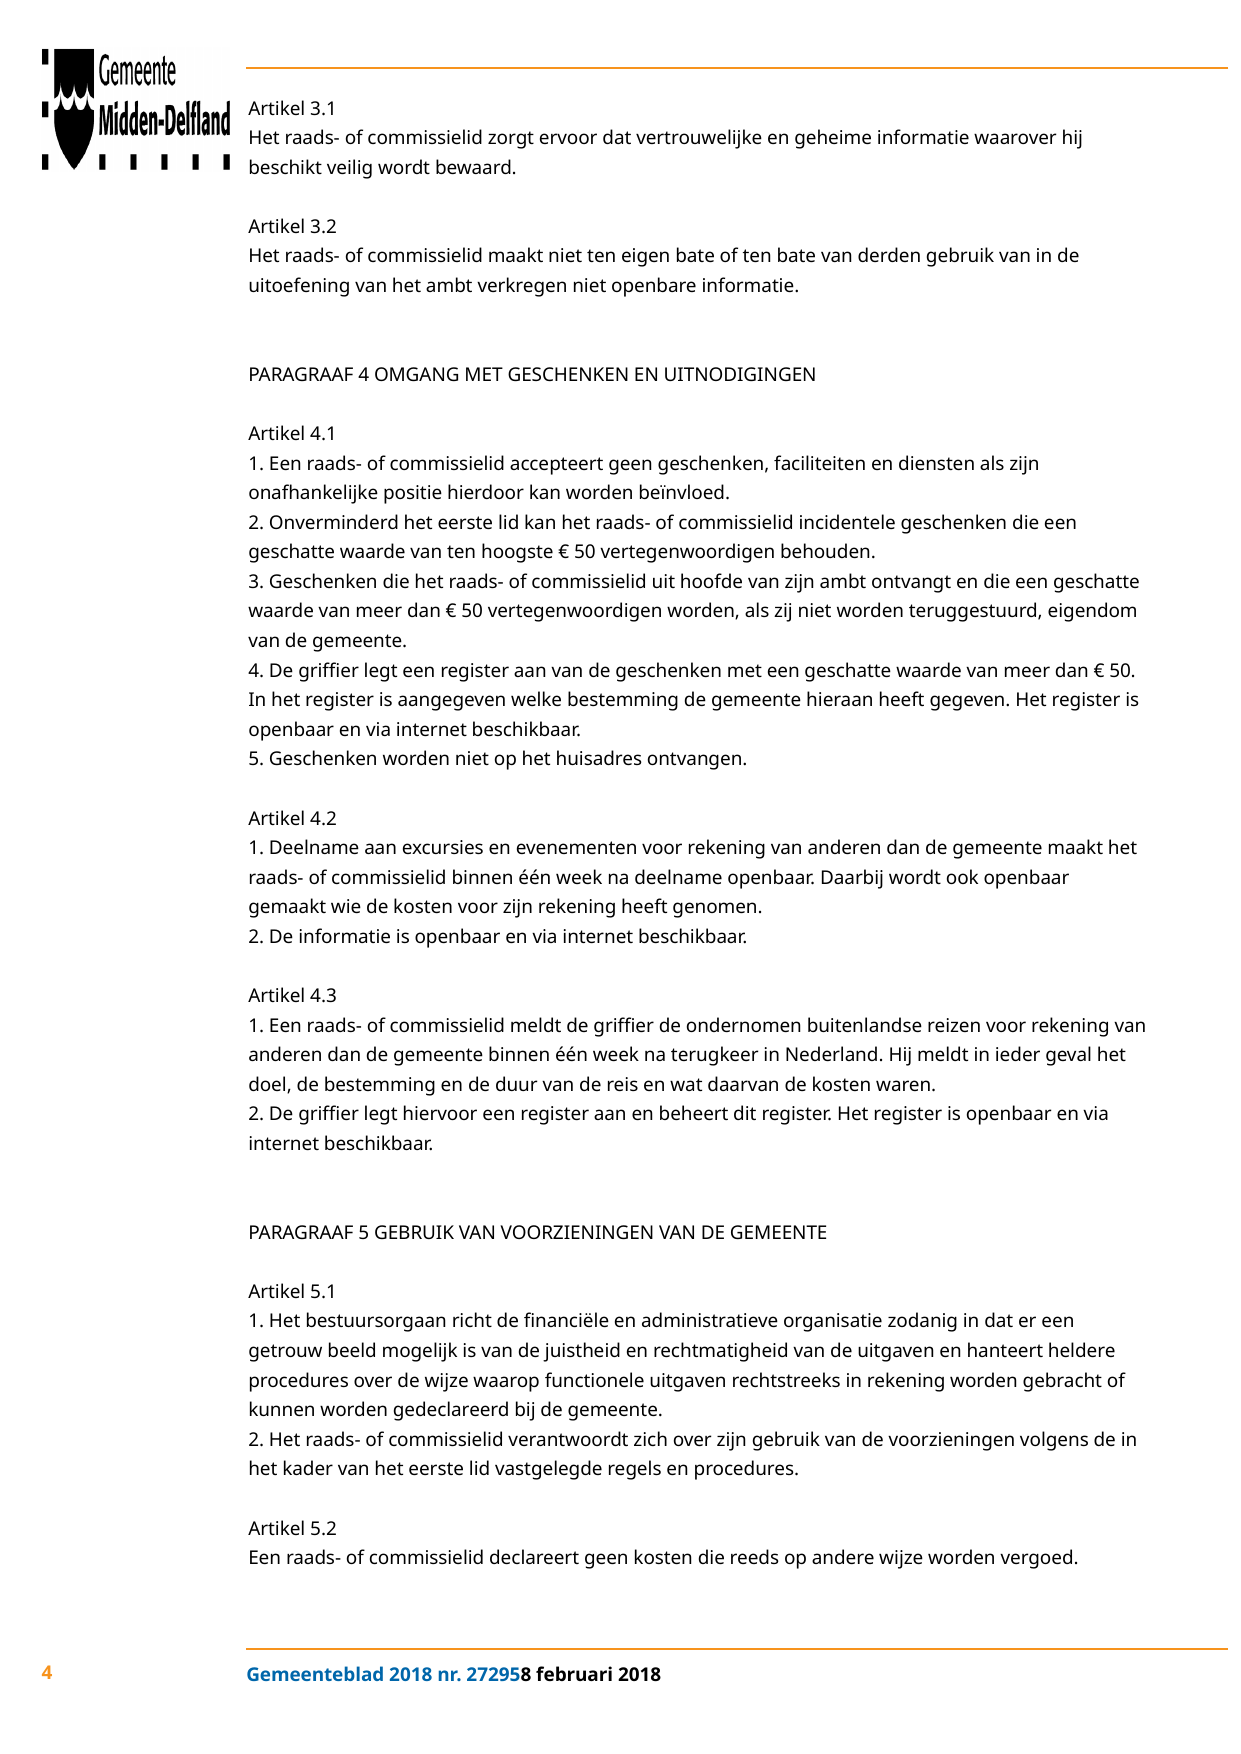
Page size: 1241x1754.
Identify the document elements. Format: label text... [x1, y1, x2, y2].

picture [41, 47, 231, 172]
text 3. Geschenken die het raads- of commissielid uit hoofde van zijn ambt ontvangt en die een geschatte waarde van meer dan € 50 vertegenwoordigen worden, als zij niet worden teruggestuurd, eigendom van de gemeente. [248, 568, 1152, 653]
text 5. Geschenken worden niet op het huisadres ontvangen. [248, 746, 1152, 771]
text Artikel 5.1 [248, 1278, 1152, 1304]
text 1. Een raads- of commissielid meldt de griffier de ondernomen buitenlandse reizen voor rekening van anderen dan de gemeente binnen één week na terugkeer in Nederland. Hij meldt in ieder geval het doel, de bestemming en de duur van de reis en wat daarvan de kosten waren. [248, 1012, 1152, 1097]
text 4. De griffier legt een register aan van de geschenken met een geschatte waarde van meer dan € 50. In het register is aangegeven welke bestemming de gemeente hieraan heeft gegeven. Het register is openbaar en via internet beschikbaar. [248, 657, 1152, 742]
text Artikel 4.1 [248, 420, 1152, 446]
text Artikel 3.1 [248, 95, 1152, 121]
text Artikel 5.2 [248, 1515, 1152, 1541]
text Artikel 4.3 [248, 982, 1152, 1008]
text 2. De griffier legt hiervoor een register aan en beheert dit register. Het register is openbaar en via internet beschikbaar. [248, 1101, 1152, 1156]
text PARAGRAAF 4 OMGANG MET GESCHENKEN EN UITNODIGINGEN [248, 361, 1152, 387]
text PARAGRAAF 5 GEBRUIK VAN VOORZIENINGEN VAN DE GEMEENTE [248, 1219, 1152, 1245]
text 2. Het raads- of commissielid verantwoordt zich over zijn gebruik van de voorzieningen volgens de in het kader van het eerste lid vastgelegde regels en procedures. [248, 1426, 1152, 1481]
text 1. Deelname aan excursies en evenementen voor rekening van anderen dan de gemeente maakt het raads- of commissielid binnen één week na deelname openbaar. Daarbij wordt ook openbaar gemaakt wie de kosten voor zijn rekening heeft genomen. [248, 834, 1152, 919]
text Een raads- of commissielid declareert geen kosten die reeds op andere wijze worden vergoed. [248, 1544, 1152, 1570]
text Het raads- of commissielid zorgt ervoor dat vertrouwelijke en geheime informatie waarover hij beschikt veilig wordt bewaard. [248, 124, 1152, 180]
text Artikel 4.2 [248, 805, 1152, 831]
text 1. Een raads- of commissielid accepteert geen geschenken, faciliteiten en diensten als zijn onafhankelijke positie hierdoor kan worden beïnvloed. [248, 450, 1152, 505]
text 1. Het bestuursorgaan richt de financiële en administratieve organisatie zodanig in dat er een getrouw beeld mogelijk is van de juistheid en rechtmatigheid van de uitgaven en hanteert heldere procedures over de wijze waarop functionele uitgaven rechtstreeks in rekening worden gebracht of kunnen worden gedeclareerd bij de gemeente. [248, 1308, 1152, 1422]
text 2. Onverminderd het eerste lid kan het raads- of commissielid incidentele geschenken die een geschatte waarde van ten hoogste € 50 vertegenwoordigen behouden. [248, 509, 1152, 564]
text Het raads- of commissielid maakt niet ten eigen bate of ten bate van derden gebruik van in de uitoefening van het ambt verkregen niet openbare informatie. [248, 243, 1152, 298]
text Artikel 3.2 [248, 213, 1152, 239]
text 2. De informatie is openbaar en via internet beschikbaar. [248, 923, 1152, 949]
